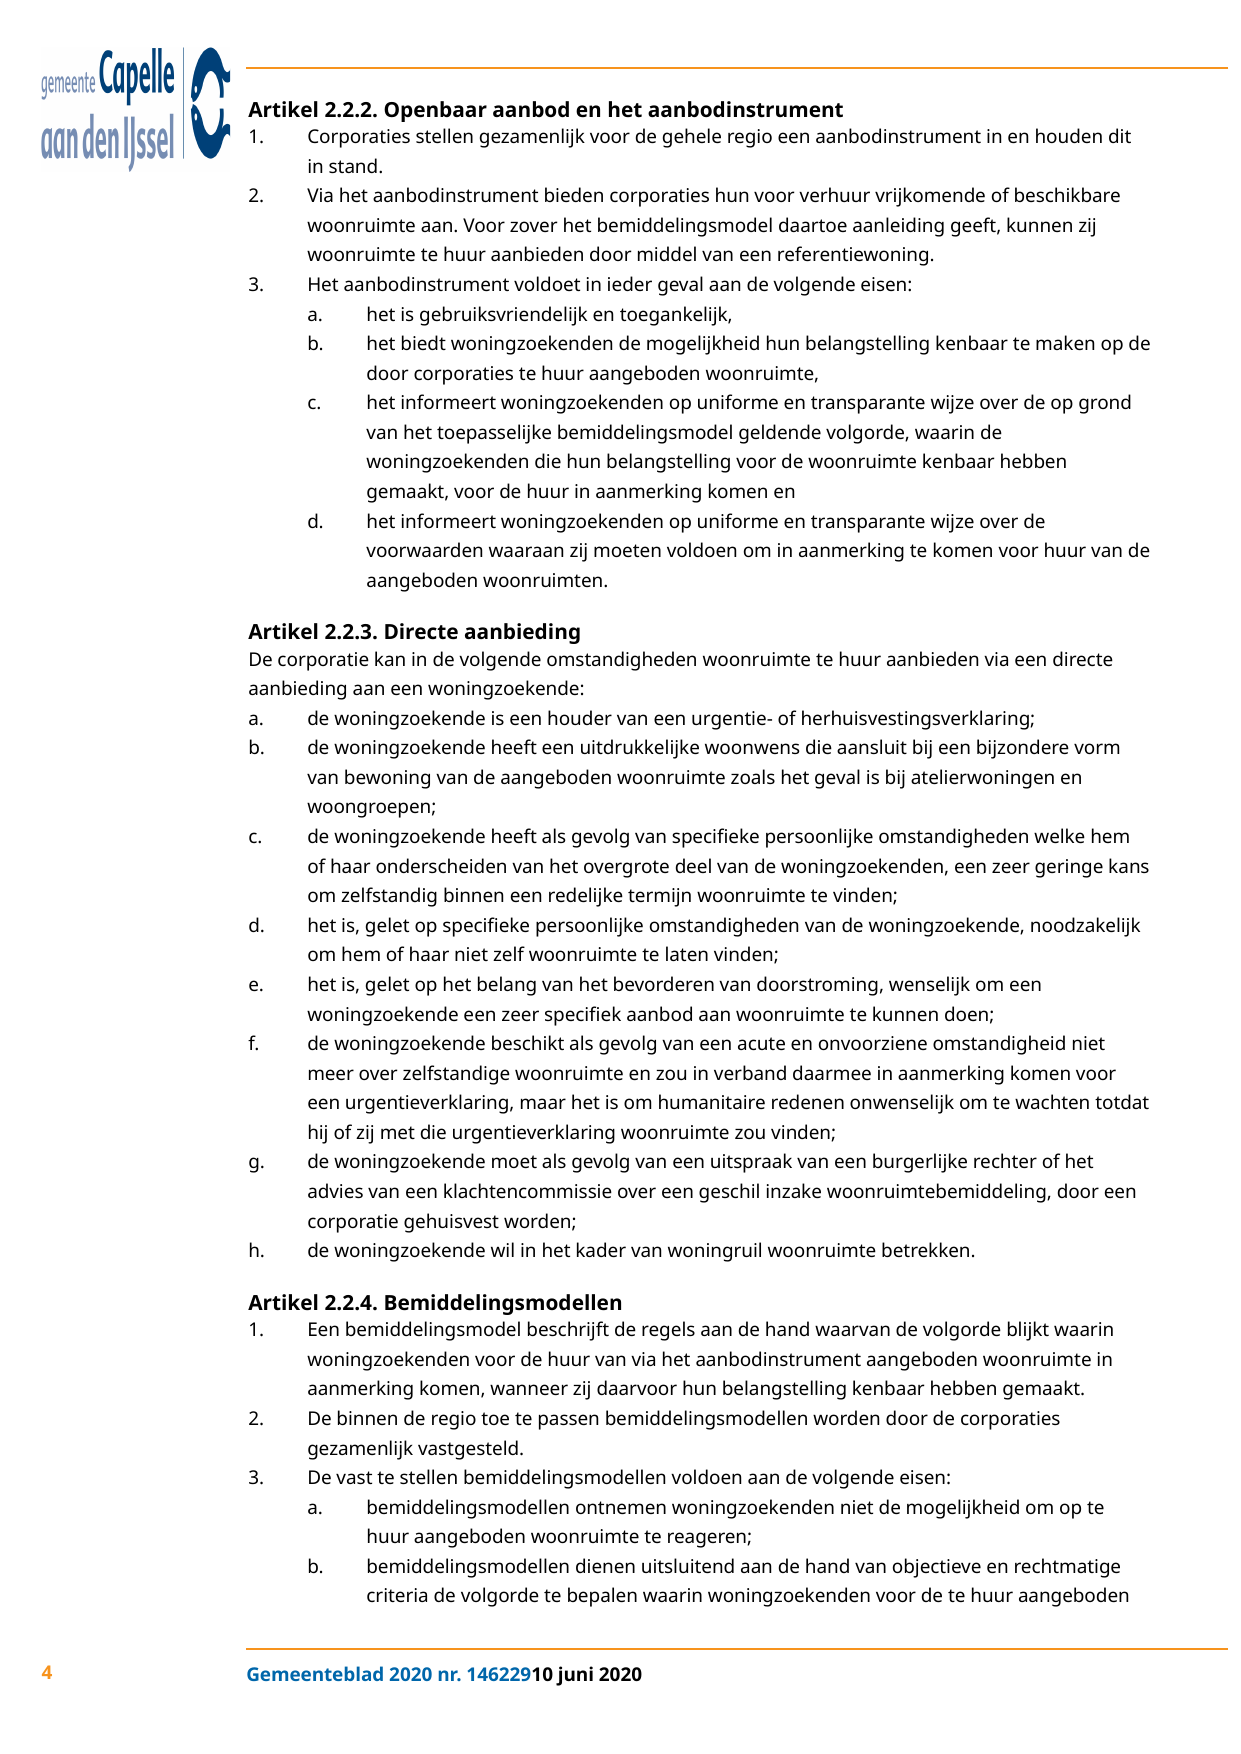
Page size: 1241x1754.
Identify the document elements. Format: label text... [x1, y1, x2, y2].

list het informeert woningzoekenden op uniforme en transparante wijze over de voorwaarden waaraan zij moeten voldoen om in aanmerking te komen voor huur van de aangeboden woonruimten. [307, 508, 1152, 593]
picture [41, 47, 231, 172]
list De vast te stellen bemiddelingsmodellen voldoen aan de volgende eisen: [248, 1464, 1152, 1490]
list de woningzoekende heeft als gevolg van specifieke persoonlijke omstandigheden welke hem of haar onderscheiden van het overgrote deel van de woningzoekenden, een zeer geringe kans om zelfstandig binnen een redelijke termijn woonruimte te vinden; [248, 823, 1152, 908]
list de woningzoekende is een houder van een urgentie- of herhuisvestingsverklaring; [248, 705, 1152, 731]
list de woningzoekende heeft een uitdrukkelijke woonwens die aansluit bij een bijzondere vorm van bewoning van de aangeboden woonruimte zoals het geval is bij atelierwoningen en woongroepen; [248, 734, 1152, 819]
list het biedt woningzoekenden de mogelijkheid hun belangstelling kenbaar te maken op de door corporaties te huur aangeboden woonruimte, [307, 330, 1152, 386]
text De corporatie kan in de volgende omstandigheden woonruimte te huur aanbieden via een directe aanbieding aan een woningzoekende: [248, 646, 1152, 701]
list Corporaties stellen gezamenlijk voor de gehele regio een aanbodinstrument in en houden dit in stand. [248, 123, 1152, 178]
list Een bemiddelingsmodel beschrijft de regels aan de hand waarvan de volgorde blijkt waarin woningzoekenden voor de huur van via het aanbodinstrument aangeboden woonruimte in aanmerking komen, wanneer zij daarvoor hun belangstelling kenbaar hebben gemaakt. [248, 1316, 1152, 1401]
list Het aanbodinstrument voldoet in ieder geval aan de volgende eisen: [248, 271, 1152, 297]
list De binnen de regio toe te passen bemiddelingsmodellen worden door de corporaties gezamenlijk vastgesteld. [248, 1405, 1152, 1460]
list het is, gelet op het belang van het bevorderen van doorstroming, wenselijk om een woningzoekende een zeer specifiek aanbod aan woonruimte te kunnen doen; [248, 971, 1152, 1027]
list het informeert woningzoekenden op uniforme en transparante wijze over de op grond van het toepasselijke bemiddelingsmodel geldende volgorde, waarin de woningzoekenden die hun belangstelling voor de woonruimte kenbaar hebben gemaakt, voor de huur in aanmerking komen en [307, 389, 1152, 504]
list de woningzoekende moet als gevolg van een uitspraak van een burgerlijke rechter of het advies van een klachtencommissie over een geschil inzake woonruimtebemiddeling, door een corporatie gehuisvest worden; [248, 1149, 1152, 1234]
text Artikel 2.2.3. Directe aanbieding [248, 617, 1152, 646]
list het is, gelet op specifieke persoonlijke omstandigheden van de woningzoekende, noodzakelijk om hem of haar niet zelf woonruimte te laten vinden; [248, 912, 1152, 967]
list Via het aanbodinstrument bieden corporaties hun voor verhuur vrijkomende of beschikbare woonruimte aan. Voor zover het bemiddelingsmodel daartoe aanleiding geeft, kunnen zij woonruimte te huur aanbieden door middel van een referentiewoning. [248, 182, 1152, 267]
list de woningzoekende beschikt als gevolg van een acute en onvoorziene omstandigheid niet meer over zelfstandige woonruimte en zou in verband daarmee in aanmerking komen voor een urgentieverklaring, maar het is om humanitaire redenen onwenselijk om te wachten totdat hij of zij met die urgentieverklaring woonruimte zou vinden; [248, 1030, 1152, 1145]
list het is gebruiksvriendelijk en toegankelijk, [307, 301, 1152, 326]
list bemiddelingsmodellen ontnemen woningzoekenden niet de mogelijkheid om op te huur aangeboden woonruimte te reageren; [307, 1494, 1152, 1549]
list bemiddelingsmodellen dienen uitsluitend aan de hand van objectieve en rechtmatige criteria de volgorde te bepalen waarin woningzoekenden voor de te huur aangeboden [307, 1553, 1152, 1608]
text Artikel 2.2.2. Openbaar aanbod en het aanbodinstrument [248, 95, 1152, 123]
text Artikel 2.2.4. Bemiddelingsmodellen [248, 1288, 1152, 1316]
list de woningzoekende wil in het kader van woningruil woonruimte betrekken. [248, 1237, 1152, 1263]
